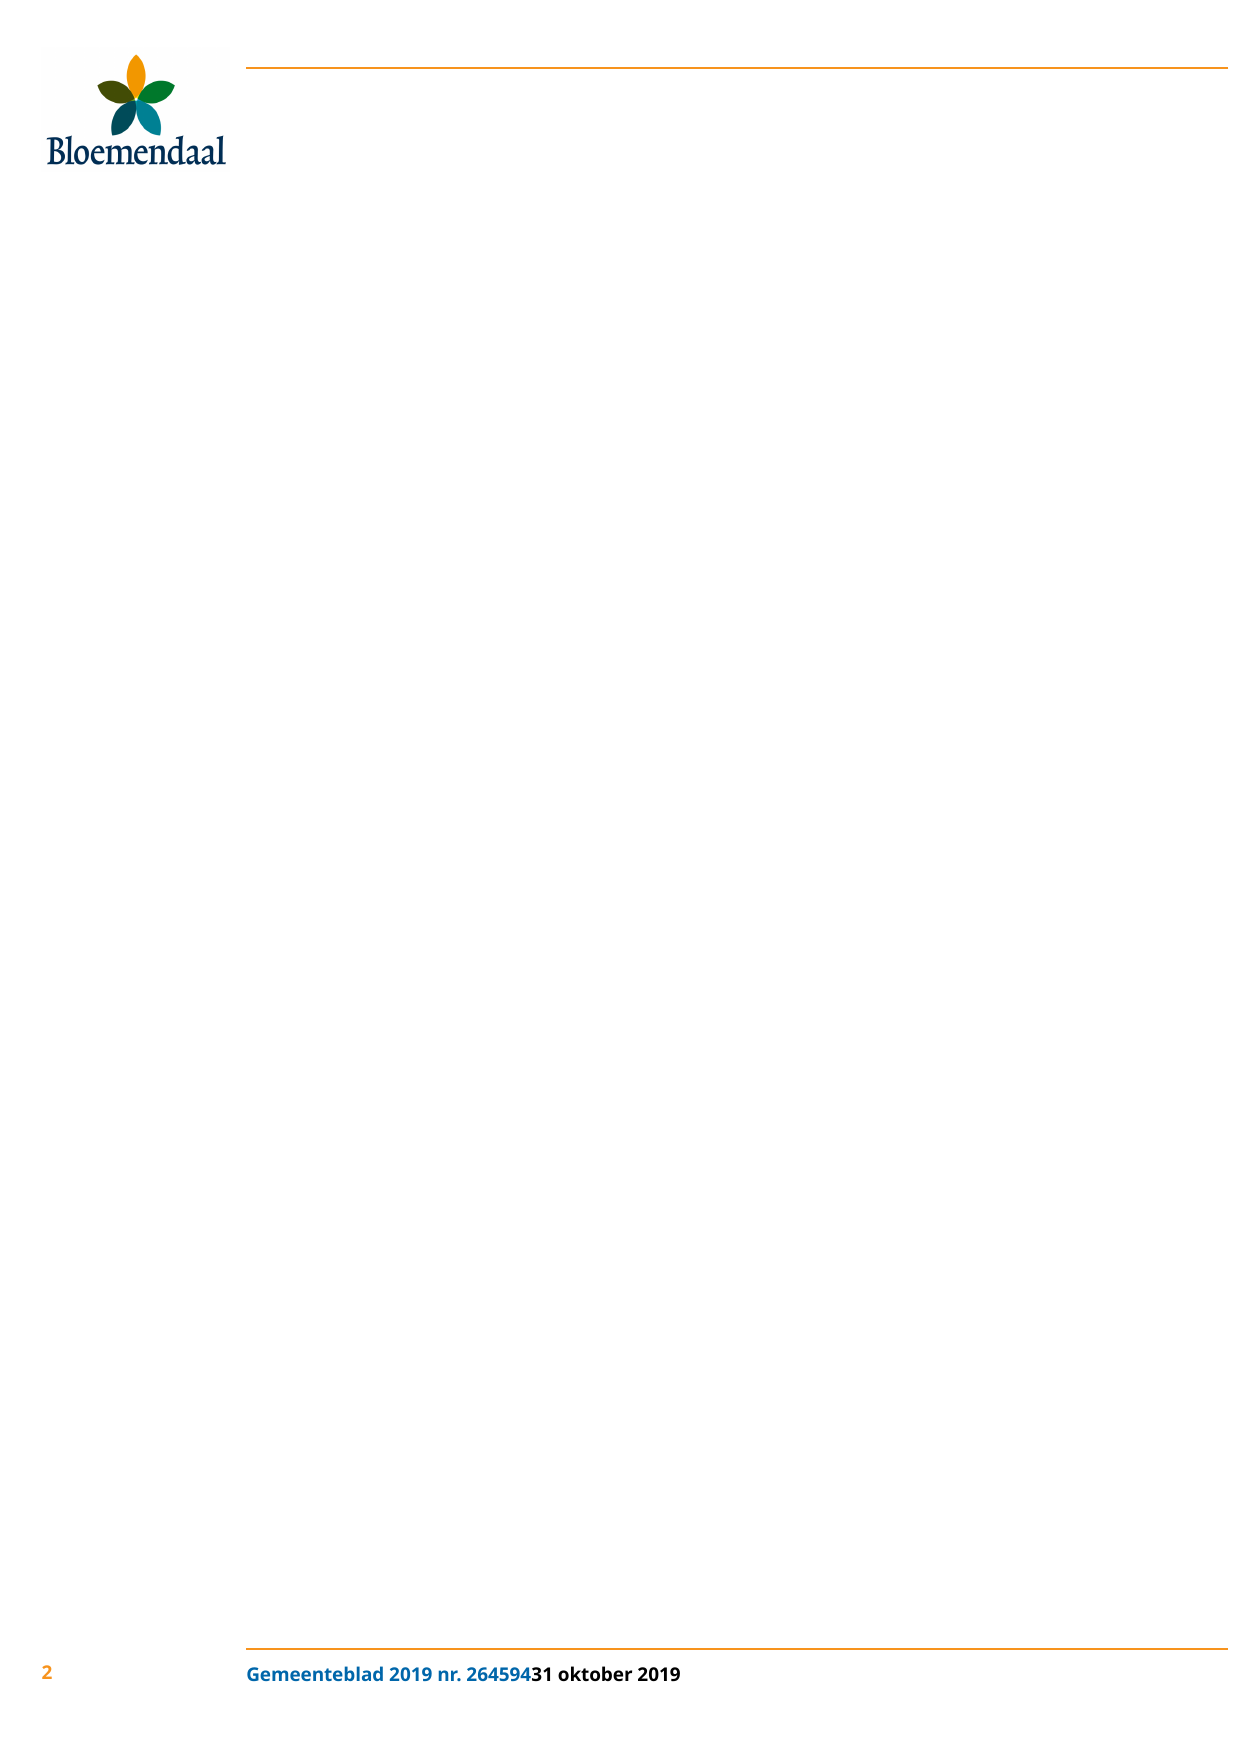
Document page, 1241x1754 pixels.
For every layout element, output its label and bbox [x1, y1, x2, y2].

picture [41, 47, 231, 172]
